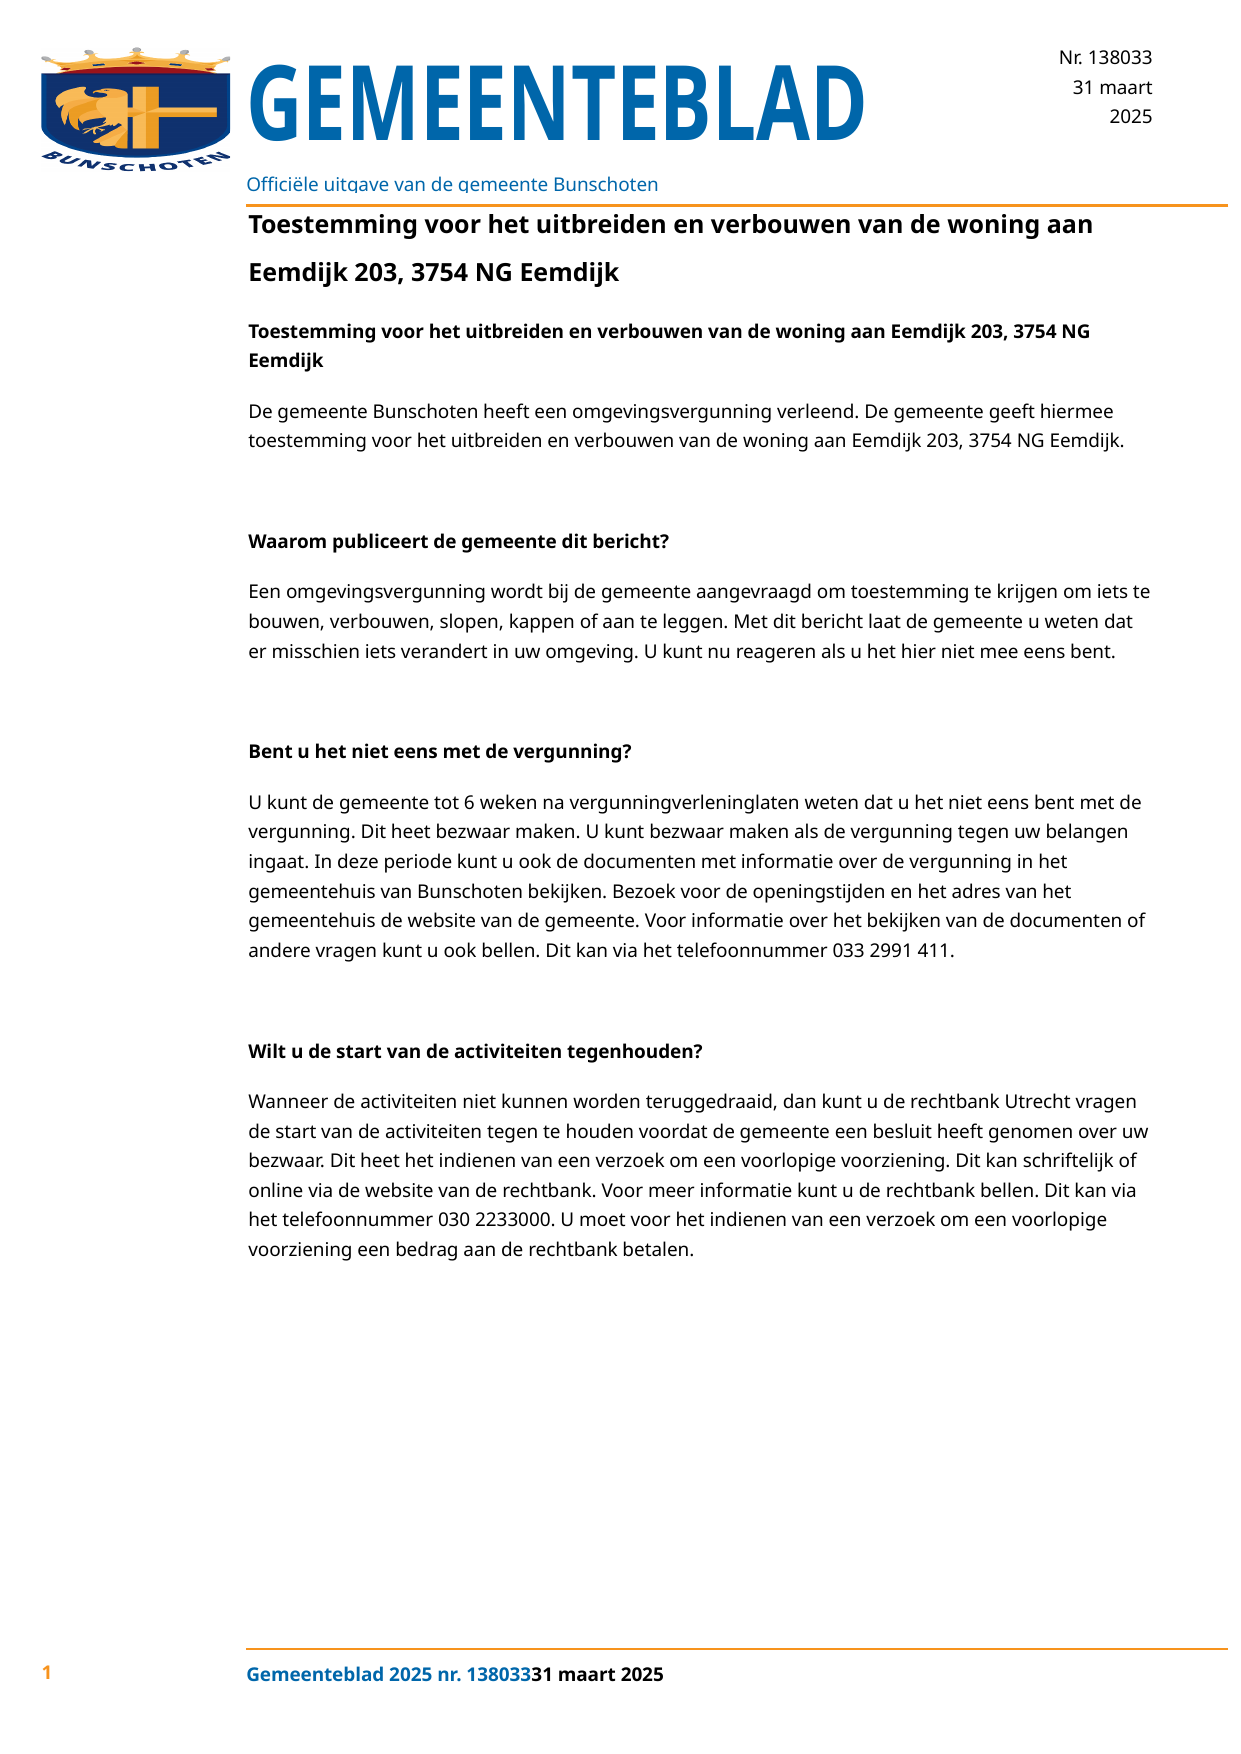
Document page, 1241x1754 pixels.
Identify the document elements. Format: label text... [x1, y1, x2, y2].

text Bent u het niet eens met de vergunning? [248, 739, 1152, 764]
text U kunt de gemeente tot 6 weken na vergunningverleninglaten weten dat u het niet eens bent met de vergunning. Dit heet bezwaar maken. U kunt bezwaar maken als de vergunning tegen uw belangen ingaat. In deze periode kunt u ook de documenten met informatie over de vergunning in het gemeentehuis van Bunschoten bekijken. Bezoek voor de openingstijden en het adres van het gemeentehuis de website van de gemeente. Voor informatie over het bekijken van de documenten of andere vragen kunt u ook bellen. Dit kan via het telefoonnummer 033 2991 411. [248, 789, 1152, 963]
text Wanneer de activiteiten niet kunnen worden teruggedraaid, dan kunt u de rechtbank Utrecht vragen de start van de activiteiten tegen te houden voordat de gemeente een besluit heeft genomen over uw bezwaar. Dit heet het indienen van een verzoek om een voorlopige voorziening. Dit kan schriftelijk of online via de website van de rechtbank. Voor meer informatie kunt u de rechtbank bellen. Dit kan via het telefoonnummer 030 2233000. U moet voor het indienen van een verzoek om een voorlopige voorziening een bedrag aan de rechtbank betalen. [248, 1088, 1152, 1262]
text Wilt u de start van de activiteiten tegenhouden? [248, 1038, 1152, 1064]
picture [41, 47, 231, 172]
text Een omgevingsvergunning wordt bij de gemeente aangevraagd om toestemming te krijgen om iets te bouwen, verbouwen, slopen, kappen of aan te leggen. Met dit bericht laat de gemeente u weten dat er misschien iets verandert in uw omgeving. U kunt nu reageren als u het hier niet mee eens bent. [248, 579, 1152, 664]
text Toestemming voor het uitbreiden en verbouwen van de woning aan Eemdijk 203, 3754 NG Eemdijk [248, 318, 1152, 373]
text De gemeente Bunschoten heeft een omgevingsvergunning verleend. De gemeente geeft hiermee toestemming voor het uitbreiden en verbouwen van de woning aan Eemdijk 203, 3754 NG Eemdijk. [248, 398, 1152, 453]
text Waarom publiceert de gemeente dit bericht? [248, 528, 1152, 554]
text Toestemming voor het uitbreiden en verbouwen van de woning aan Eemdijk 203, 3754 NG Eemdijk [248, 207, 1152, 288]
